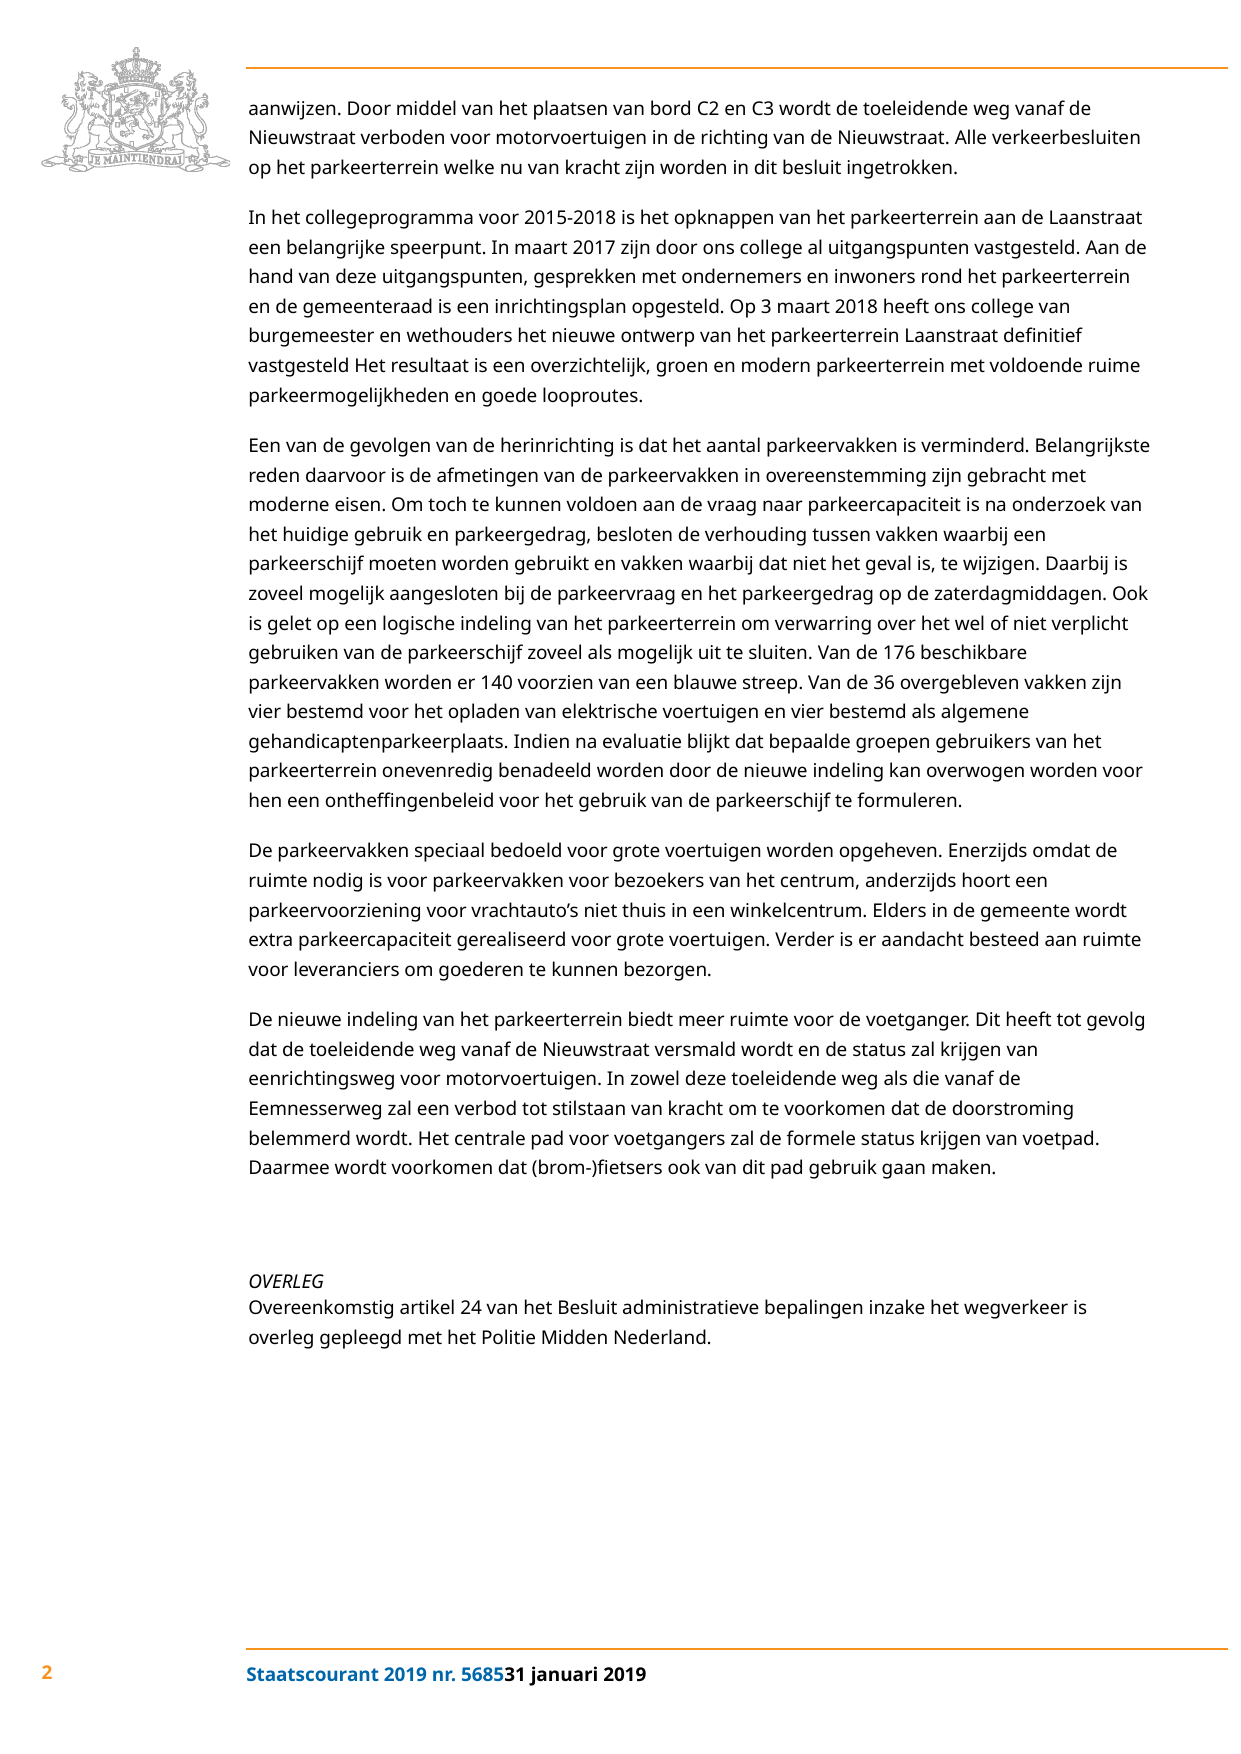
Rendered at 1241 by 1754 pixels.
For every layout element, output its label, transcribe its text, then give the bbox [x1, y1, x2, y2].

text In het collegeprogramma voor 2015-2018 is het opknappen van het parkeerterrein aan de Laanstraat een belangrijke speerpunt. In maart 2017 zijn door ons college al uitgangspunten vastgesteld. Aan de hand van deze uitgangspunten, gesprekken met ondernemers en inwoners rond het parkeerterrein en de gemeenteraad is een inrichtingsplan opgesteld. Op 3 maart 2018 heeft ons college van burgemeester en wethouders het nieuwe ontwerp van het parkeerterrein Laanstraat definitief vastgesteld Het resultaat is een overzichtelijk, groen en modern parkeerterrein met voldoende ruime parkeermogelijkheden en goede looproutes. [248, 204, 1152, 408]
picture [41, 47, 231, 172]
text Een van de gevolgen van de herinrichting is dat het aantal parkeervakken is verminderd. Belangrijkste reden daarvoor is de afmetingen van de parkeervakken in overeenstemming zijn gebracht met moderne eisen. Om toch te kunnen voldoen aan de vraag naar parkeercapaciteit is na onderzoek van het huidige gebruik en parkeergedrag, besloten de verhouding tussen vakken waarbij een parkeerschijf moeten worden gebruikt en vakken waarbij dat niet het geval is, te wijzigen. Daarbij is zoveel mogelijk aangesloten bij de parkeervraag en het parkeergedrag op de zaterdagmiddagen. Ook is gelet op een logische indeling van het parkeerterrein om verwarring over het wel of niet verplicht gebruiken van de parkeerschijf zoveel als mogelijk uit te sluiten. Van de 176 beschikbare parkeervakken worden er 140 voorzien van een blauwe streep. Van de 36 overgebleven vakken zijn vier bestemd voor het opladen van elektrische voertuigen en vier bestemd als algemene gehandicaptenparkeerplaats. Indien na evaluatie blijkt dat bepaalde groepen gebruikers van het parkeerterrein onevenredig benadeeld worden door de nieuwe indeling kan overwogen worden voor hen een ontheffingenbeleid voor het gebruik van de parkeerschijf te formuleren. [248, 432, 1152, 813]
text De nieuwe indeling van het parkeerterrein biedt meer ruimte voor de voetganger. Dit heeft tot gevolg dat de toeleidende weg vanaf de Nieuwstraat versmald wordt en de status zal krijgen van eenrichtingsweg voor motorvoertuigen. In zowel deze toeleidende weg als die vanaf de Eemnesserweg zal een verbod tot stilstaan van kracht om te voorkomen dat de doorstroming belemmerd wordt. Het centrale pad voor voetgangers zal de formele status krijgen van voetpad. Daarmee wordt voorkomen dat (brom-)fietsers ook van dit pad gebruik gaan maken. [248, 1006, 1152, 1180]
text OVERLEG [248, 1269, 1152, 1294]
text aanwijzen. Door middel van het plaatsen van bord C2 en C3 wordt de toeleidende weg vanaf de Nieuwstraat verboden voor motorvoertuigen in de richting van de Nieuwstraat. Alle verkeerbesluiten op het parkeerterrein welke nu van kracht zijn worden in dit besluit ingetrokken. [248, 95, 1152, 180]
text De parkeervakken speciaal bedoeld voor grote voertuigen worden opgeheven. Enerzijds omdat de ruimte nodig is voor parkeervakken voor bezoekers van het centrum, anderzijds hoort een parkeervoorziening voor vrachtauto’s niet thuis in een winkelcentrum. Elders in de gemeente wordt extra parkeercapaciteit gerealiseerd voor grote voertuigen. Verder is er aandacht besteed aan ruimte voor leveranciers om goederen te kunnen bezorgen. [248, 838, 1152, 982]
text Overeenkomstig artikel 24 van het Besluit administratieve bepalingen inzake het wegverkeer is overleg gepleegd met het Politie Midden Nederland. [248, 1294, 1152, 1350]
